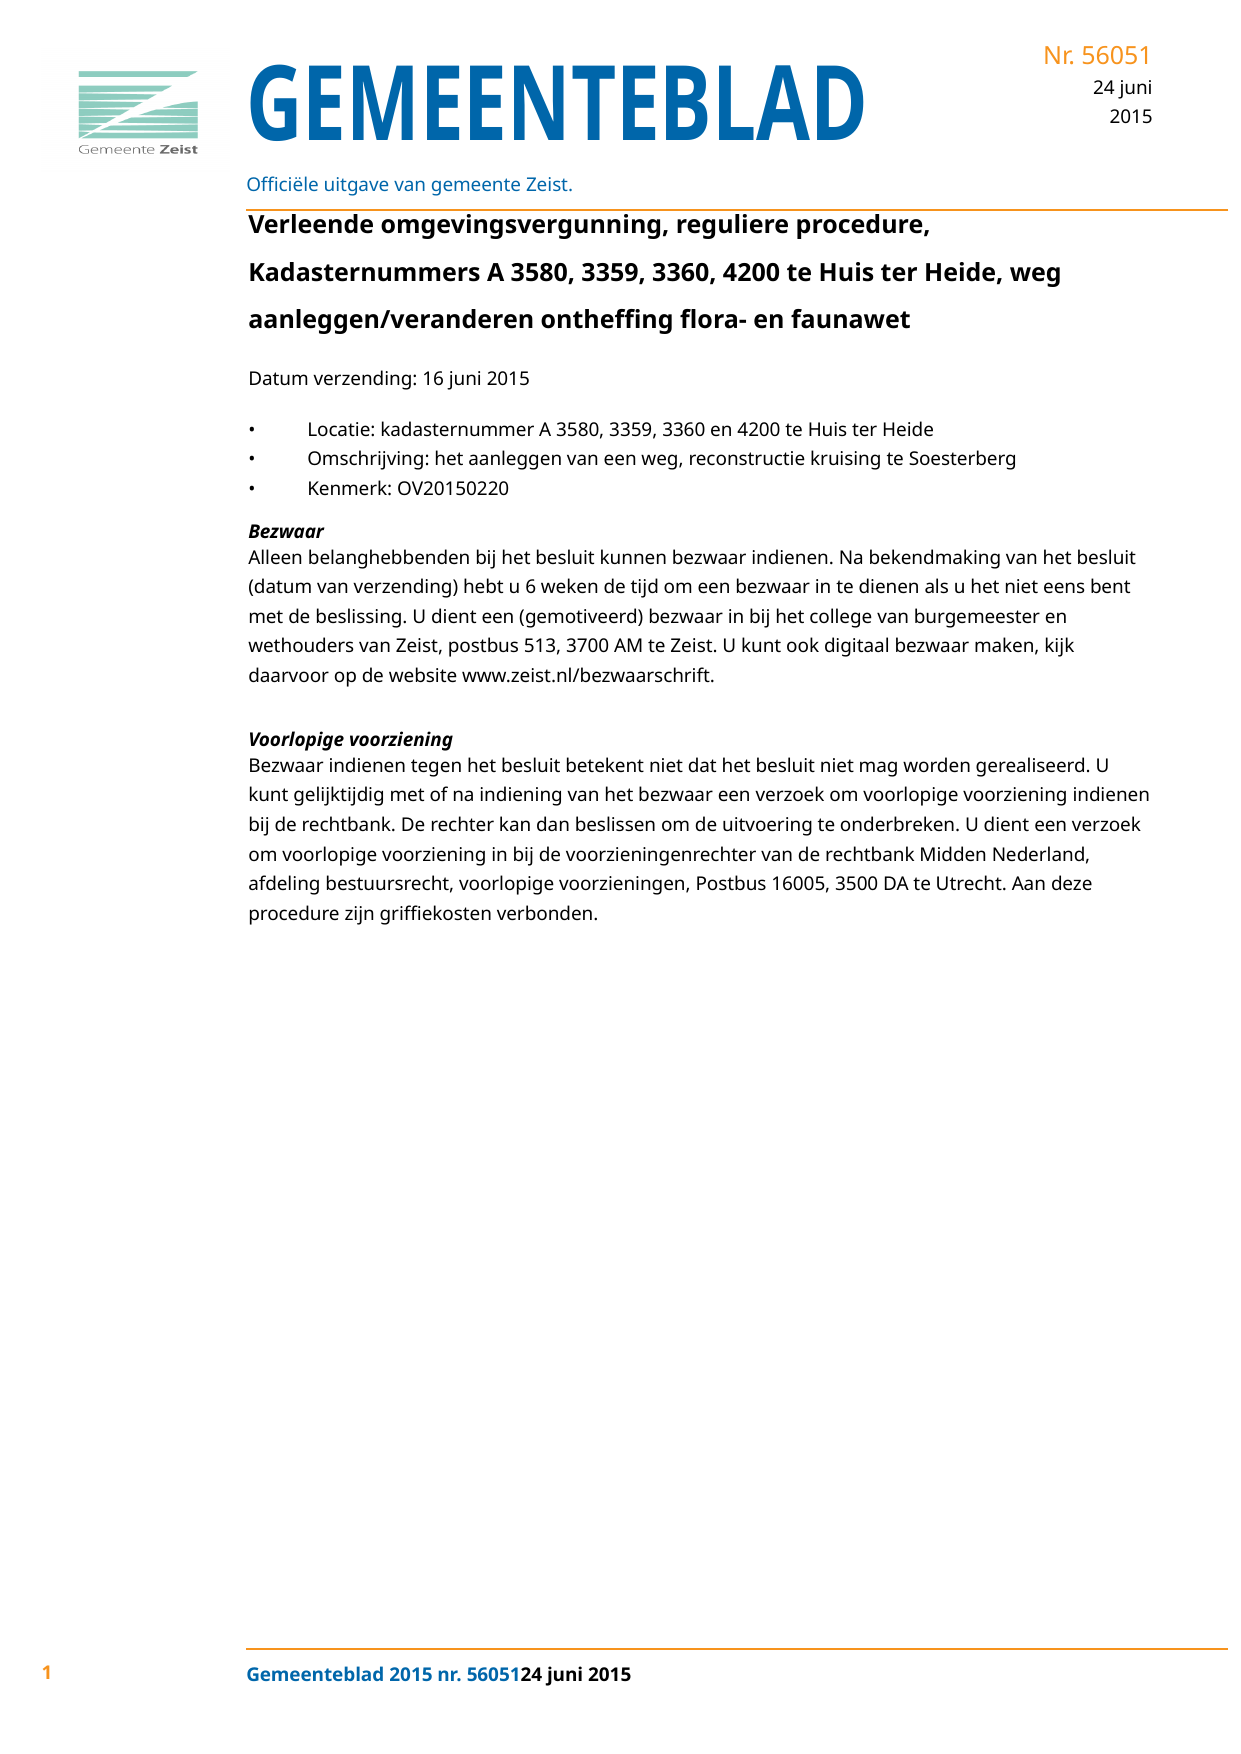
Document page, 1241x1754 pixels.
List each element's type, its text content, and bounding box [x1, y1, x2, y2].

text Datum verzending: 16 juni 2015 [248, 366, 1152, 391]
text Alleen belanghebbenden bij het besluit kunnen bezwaar indienen. Na bekendmaking van het besluit (datum van verzending) hebt u 6 weken de tijd om een bezwaar in te dienen als u het niet eens bent met de beslissing. U dient een (gemotiveerd) bezwaar in bij het college van burgemeester en wethouders van Zeist, postbus 513, 3700 AM te Zeist. U kunt ook digitaal bezwaar maken, kijk daarvoor op de website www.zeist.nl/bezwaarschrift. [248, 544, 1152, 688]
text Voorlopige voorziening [248, 726, 1152, 752]
text Bezwaar [248, 518, 1152, 544]
text Bezwaar indienen tegen het besluit betekent niet dat het besluit niet mag worden gerealiseerd. U kunt gelijktijdig met of na indiening van het bezwaar een verzoek om voorlopige voorziening indienen bij de rechtbank. De rechter kan dan beslissen om de uitvoering te onderbreken. U dient een verzoek om voorlopige voorziening in bij de voorzieningenrechter van de rechtbank Midden Nederland, afdeling bestuursrecht, voorlopige voorzieningen, Postbus 16005, 3500 DA te Utrecht. Aan deze procedure zijn griffiekosten verbonden. [248, 752, 1152, 926]
list Locatie: kadasternummer A 3580, 3359, 3360 en 4200 te Huis ter Heide [248, 416, 1152, 442]
list Omschrijving: het aanleggen van een weg, reconstructie kruising te Soesterberg [248, 446, 1152, 471]
list Kenmerk: OV20150220 [248, 475, 1152, 501]
text Verleende omgevingsvergunning, reguliere procedure, Kadasternummers A 3580, 3359, 3360, 4200 te Huis ter Heide, weg aanleggen/veranderen ontheffing flora- en faunawet [248, 211, 1152, 336]
picture [41, 47, 231, 172]
